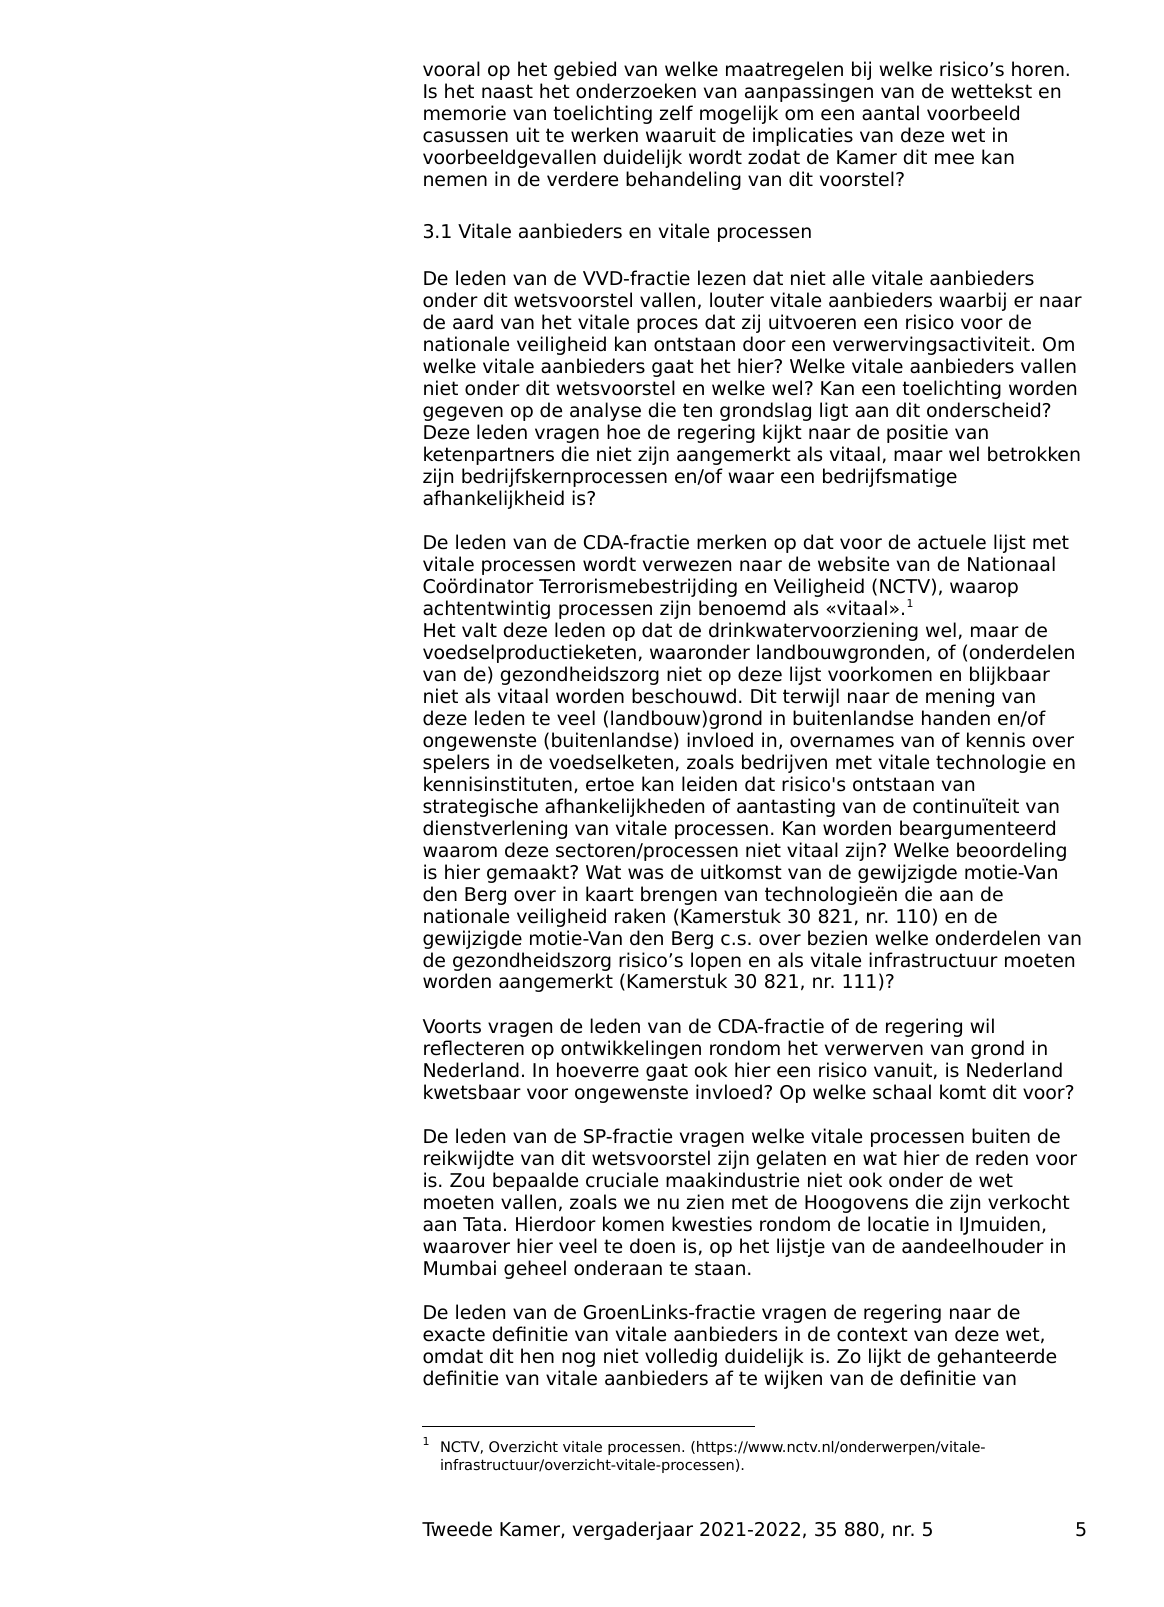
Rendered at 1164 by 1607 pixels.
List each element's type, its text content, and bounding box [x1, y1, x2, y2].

subtitle 3.1 Vitale aanbieders en vitale processen [422, 221, 1087, 243]
text De leden van de SP-fractie vragen welke vitale processen buiten de reikwijdte van dit wetsvoorstel zijn gelaten en wat hier de reden voor is. Zou bepaalde cruciale maakindustrie niet ook onder de wet moeten vallen, zoals we nu zien met de Hoogovens die zijn verkocht aan Tata. Hierdoor komen kwesties rondom de locatie in IJmuiden, waarover hier veel te doen is, op het lijstje van de aandeelhouder in Mumbai geheel onderaan te staan. [422, 1126, 1087, 1279]
text NCTV, Overzicht vitale processen. (https://www.nctv.nl/onderwerpen/vitale-infrastructuur/overzicht-vitale-processen). [422, 1435, 1087, 1474]
text Deze leden vragen hoe de regering kijkt naar de positie van ketenpartners die niet zijn aangemerkt als vitaal, maar wel betrokken zijn bedrijfskernprocessen en/of waar een bedrijfsmatige afhankelijkheid is? [422, 422, 1087, 510]
text vooral op het gebied van welke maatregelen bij welke risico’s horen. Is het naast het onderzoeken van aanpassingen van de wettekst en memorie van toelichting zelf mogelijk om een aantal voorbeeld casussen uit te werken waaruit de implicaties van deze wet in voorbeeldgevallen duidelijk wordt zodat de Kamer dit mee kan nemen in de verdere behandeling van dit voorstel? [422, 59, 1087, 191]
text Het valt deze leden op dat de drinkwatervoorziening wel, maar de voedselproductieketen, waaronder landbouwgronden, of (onderdelen van de) gezondheidszorg niet op deze lijst voorkomen en blijkbaar niet als vitaal worden beschouwd. Dit terwijl naar de mening van deze leden te veel (landbouw)grond in buitenlandse handen en/of ongewenste (buitenlandse) invloed in, overnames van of kennis over spelers in de voedselketen, zoals bedrijven met vitale technologie en kennisinstituten, ertoe kan leiden dat risico's ontstaan van strategische afhankelijkheden of aantasting van de continuïteit van dienstverlening van vitale processen. Kan worden beargumenteerd waarom deze sectoren/processen niet vitaal zijn? Welke beoordeling is hier gemaakt? Wat was de uitkomst van de gewijzigde motie-Van den Berg over in kaart brengen van technologieën die aan de nationale veiligheid raken (Kamerstuk 30 821, nr. 110) en de gewijzigde motie-Van den Berg c.s. over bezien welke onderdelen van de gezondheidszorg risico’s lopen en als vitale infrastructuur moeten worden aangemerkt (Kamerstuk 30 821, nr. 111)? [422, 620, 1087, 993]
text Voorts vragen de leden van de CDA-fractie of de regering wil reflecteren op ontwikkelingen rondom het verwerven van grond in Nederland. In hoeverre gaat ook hier een risico vanuit, is Nederland kwetsbaar voor ongewenste invloed? Op welke schaal komt dit voor? [422, 1016, 1087, 1103]
text De leden van de CDA-fractie merken op dat voor de actuele lijst met vitale processen wordt verwezen naar de website van de Nationaal Coördinator Terrorismebestrijding en Veiligheid (NCTV), waarop achtentwintig processen zijn benoemd als «vitaal». [422, 532, 1087, 620]
text De leden van de GroenLinks-fractie vragen de regering naar de exacte definitie van vitale aanbieders in de context van deze wet, omdat dit hen nog niet volledig duidelijk is. Zo lijkt de gehanteerde definitie van vitale aanbieders af te wijken van de definitie van [422, 1302, 1087, 1390]
text De leden van de VVD-fractie lezen dat niet alle vitale aanbieders onder dit wetsvoorstel vallen, louter vitale aanbieders waarbij er naar de aard van het vitale proces dat zij uitvoeren een risico voor de nationale veiligheid kan ontstaan door een verwervingsactiviteit. Om welke vitale aanbieders gaat het hier? Welke vitale aanbieders vallen niet onder dit wetsvoorstel en welke wel? Kan een toelichting worden gegeven op de analyse die ten grondslag ligt aan dit onderscheid? [422, 268, 1087, 422]
